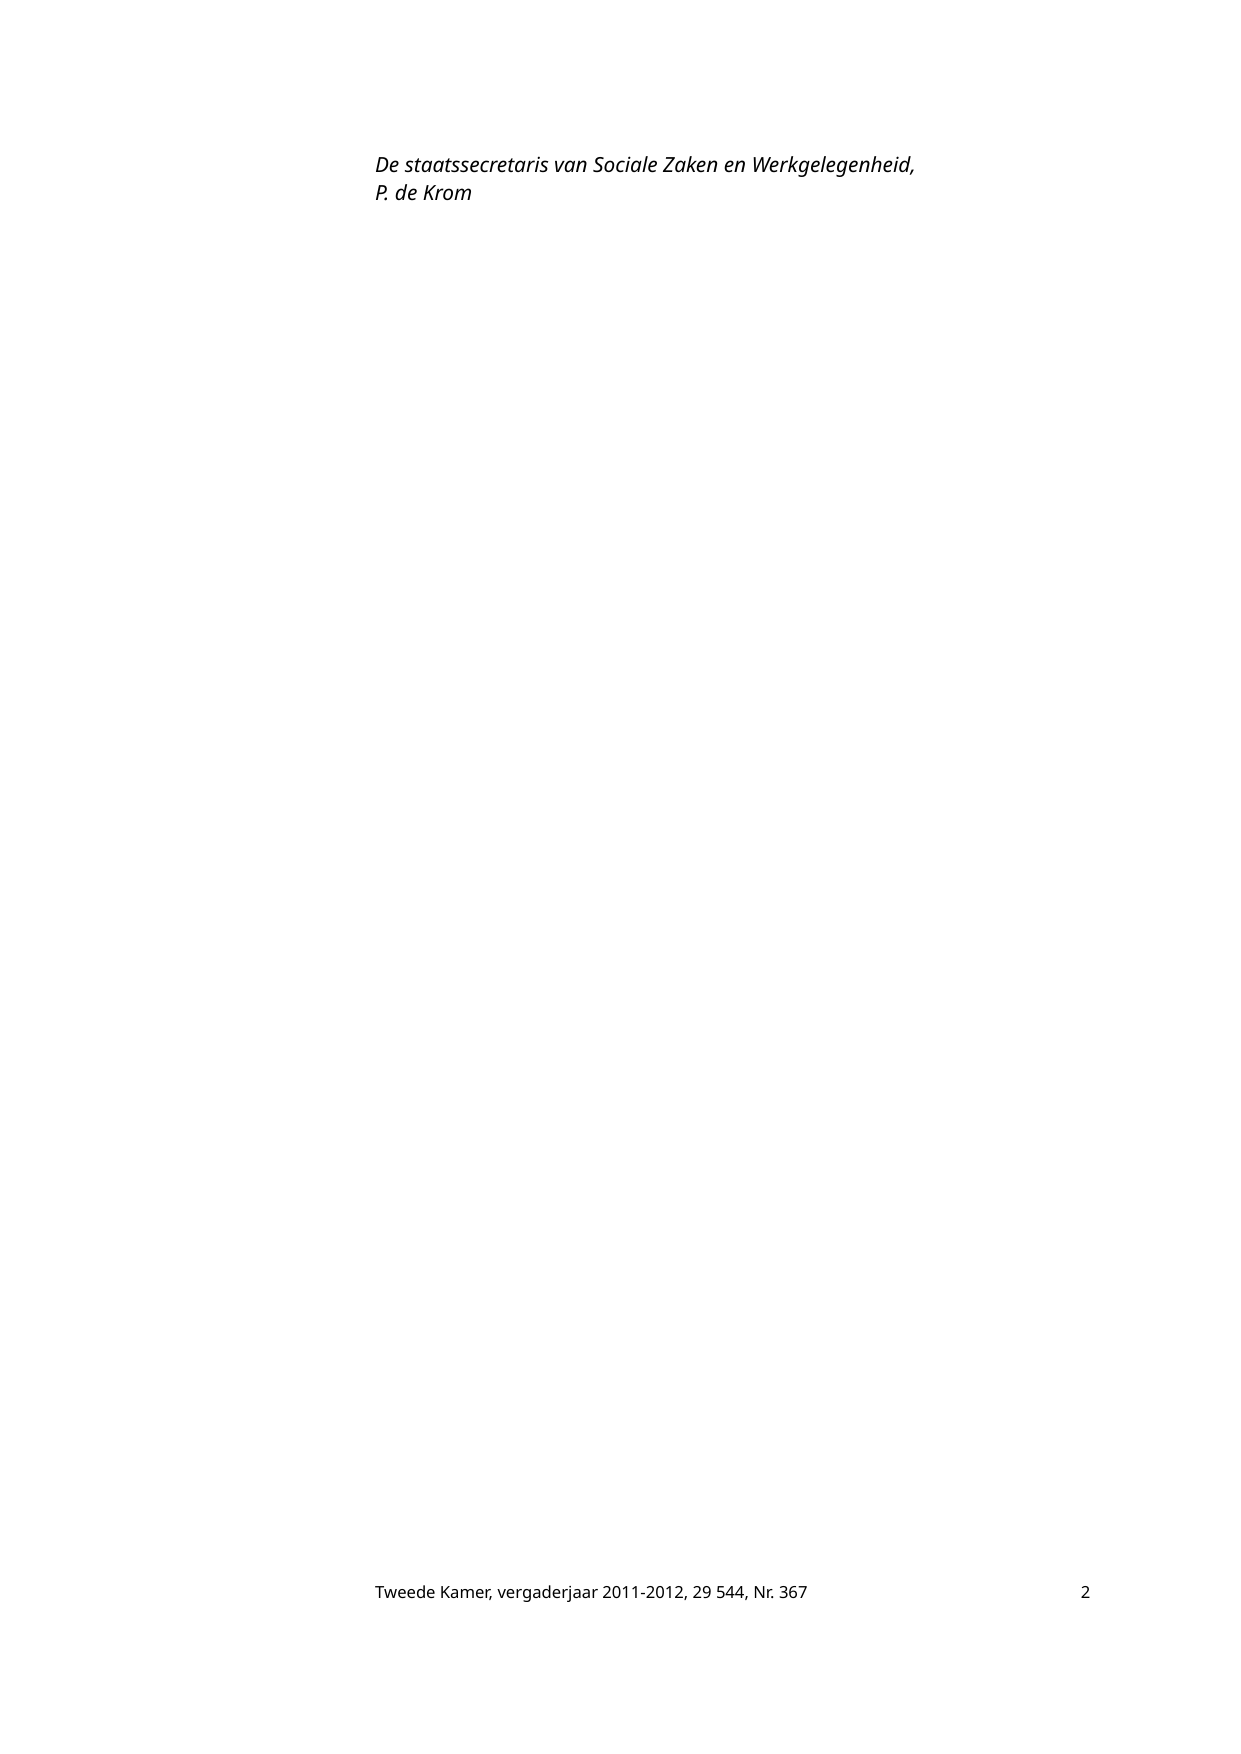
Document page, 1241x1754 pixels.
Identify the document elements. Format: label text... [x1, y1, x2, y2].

text P. de Krom [375, 178, 1090, 207]
text De staatssecretaris van Sociale Zaken en Werkgelegenheid, [375, 150, 1090, 178]
